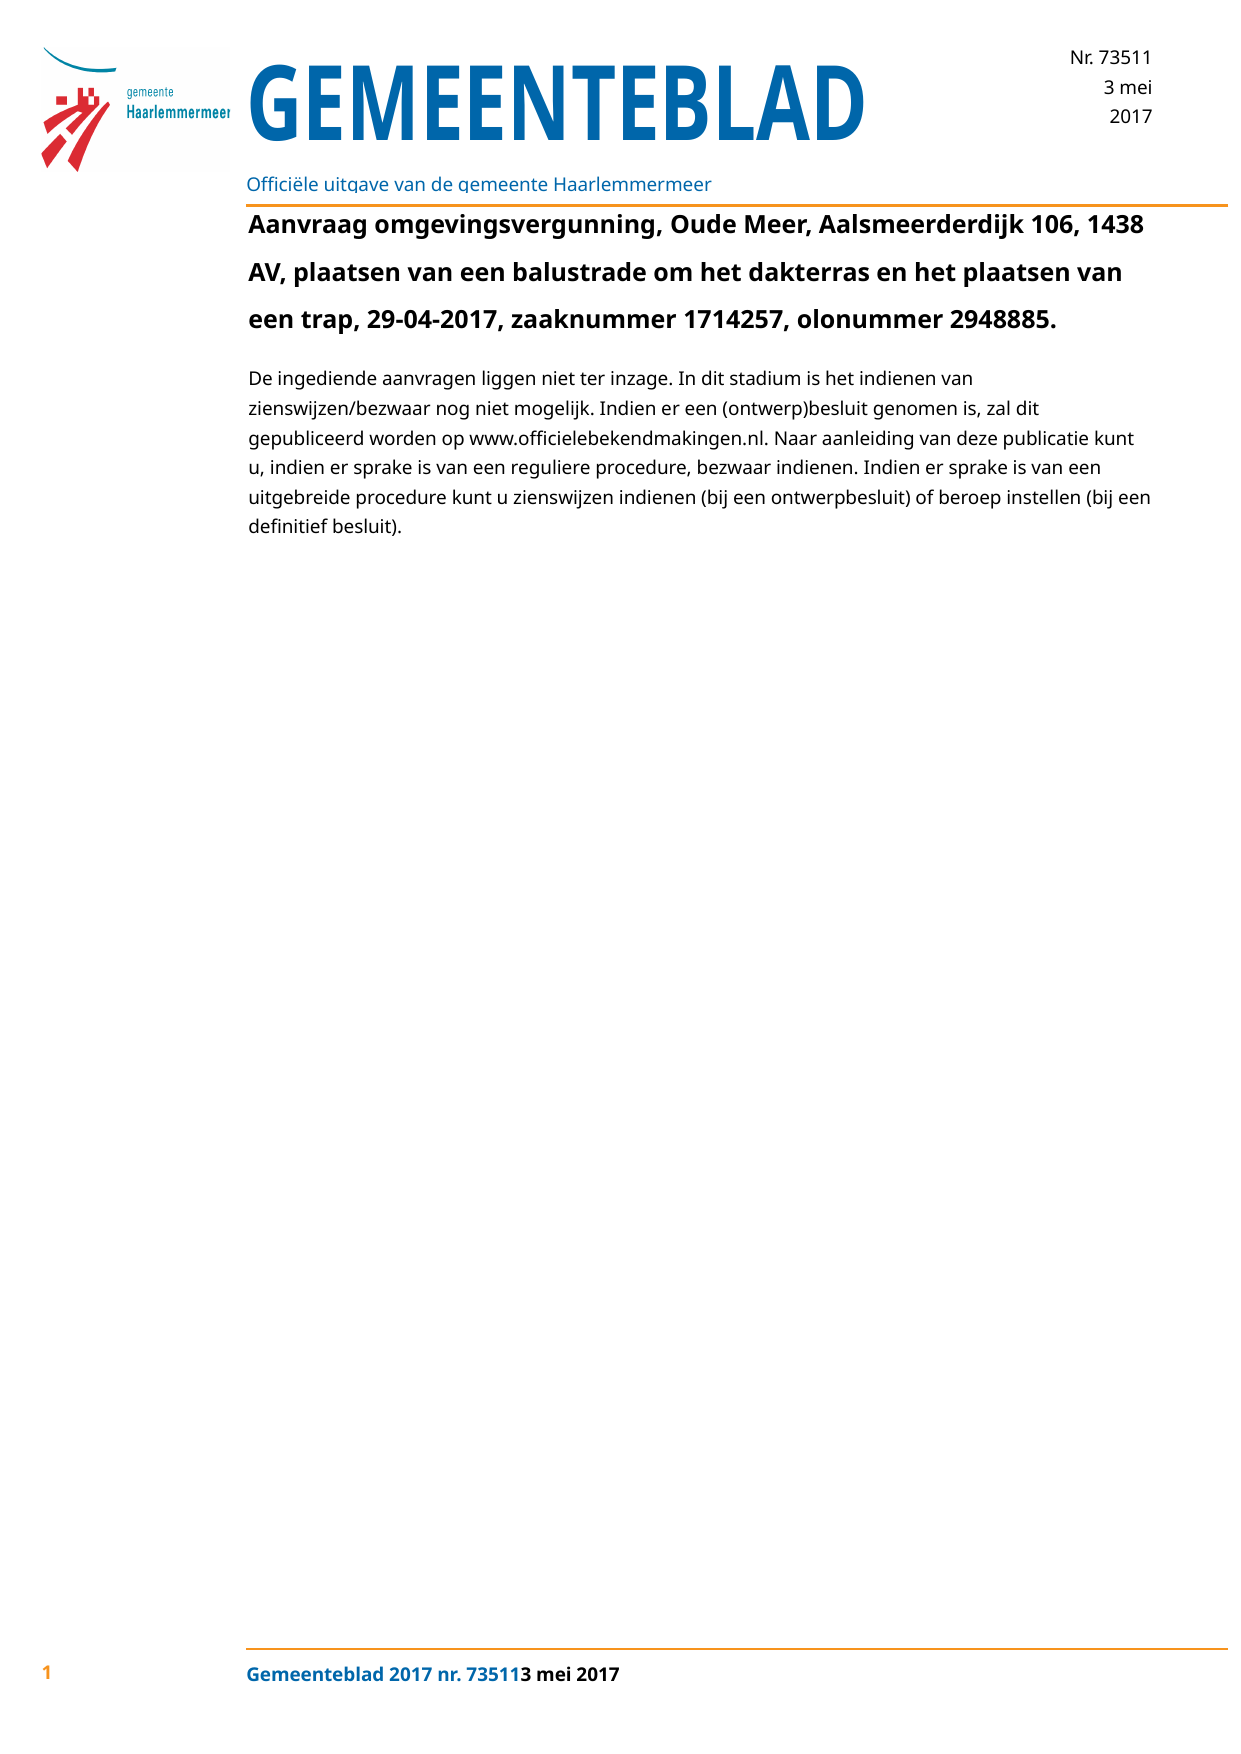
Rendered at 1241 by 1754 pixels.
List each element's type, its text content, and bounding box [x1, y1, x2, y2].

text De ingediende aanvragen liggen niet ter inzage. In dit stadium is het indienen van zienswijzen/bezwaar nog niet mogelijk. Indien er een (ontwerp)besluit genomen is, zal dit gepubliceerd worden op www.officielebekendmakingen.nl. Naar aanleiding van deze publicatie kunt u, indien er sprake is van een reguliere procedure, bezwaar indienen. Indien er sprake is van een uitgebreide procedure kunt u zienswijzen indienen (bij een ontwerpbesluit) of beroep instellen (bij een definitief besluit). [248, 366, 1152, 539]
picture [41, 47, 231, 172]
text Aanvraag omgevingsvergunning, Oude Meer, Aalsmeerderdijk 106, 1438 AV, plaatsen van een balustrade om het dakterras en het plaatsen van een trap, 29-04-2017, zaaknummer 1714257, olonummer 2948885. [248, 207, 1152, 336]
